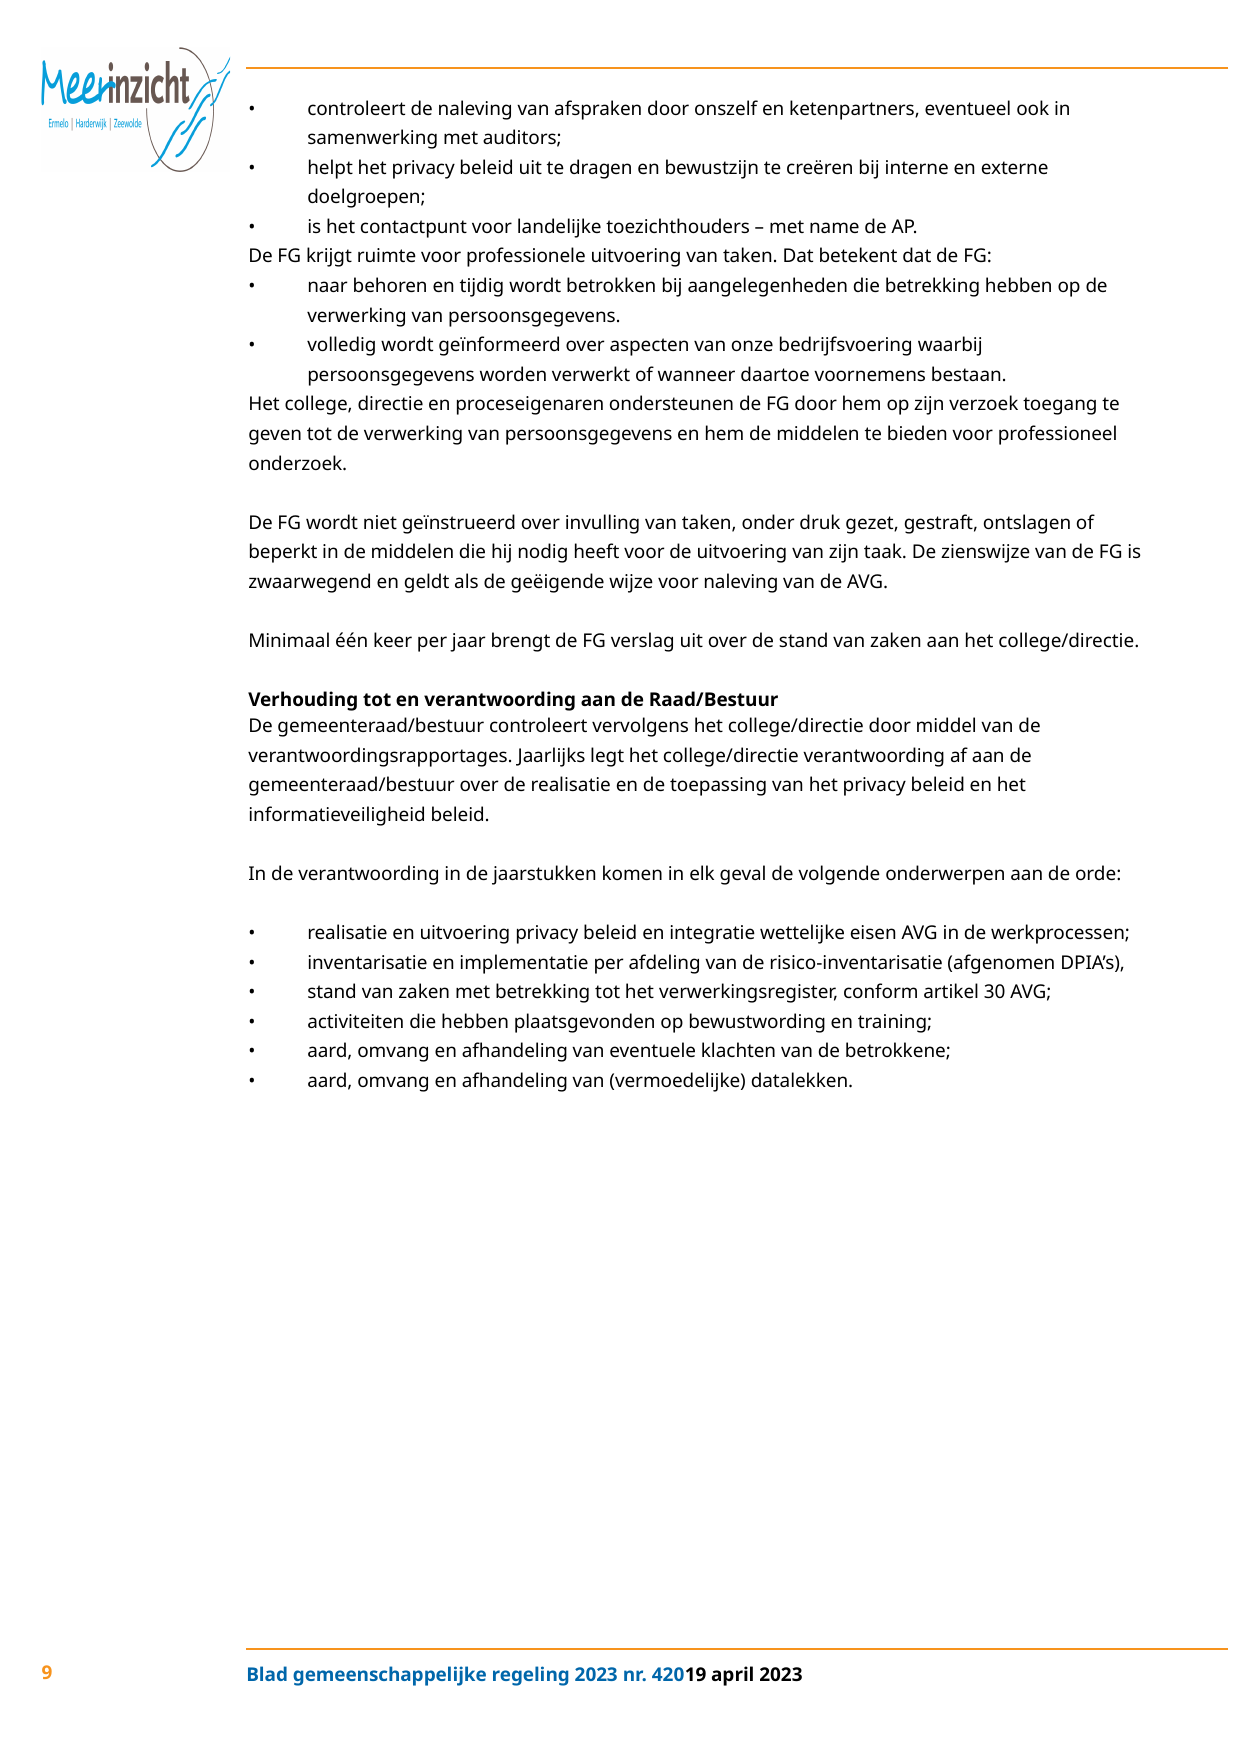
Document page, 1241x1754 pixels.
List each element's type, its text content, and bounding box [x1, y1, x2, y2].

list realisatie en uitvoering privacy beleid en integratie wettelijke eisen AVG in de werkprocessen; [248, 919, 1152, 945]
picture [41, 47, 231, 172]
text De gemeenteraad/bestuur controleert vervolgens het college/directie door middel van de verantwoordingsrapportages. Jaarlijks legt het college/directie verantwoording af aan de gemeenteraad/bestuur over de realisatie en de toepassing van het privacy beleid en het informatieveiligheid beleid. [248, 712, 1152, 827]
list controleert de naleving van afspraken door onszelf en ketenpartners, eventueel ook in samenwerking met auditors; [248, 95, 1152, 150]
list activiteiten die hebben plaatsgevonden op bewustwording en training; [248, 1008, 1152, 1034]
list aard, omvang en afhandeling van eventuele klachten van de betrokkene; [248, 1038, 1152, 1063]
text Het college, directie en proceseigenaren ondersteunen de FG door hem op zijn verzoek toegang te geven tot de verwerking van persoonsgegevens en hem de middelen te bieden voor professioneel onderzoek. [248, 391, 1152, 476]
list aard, omvang en afhandeling van (vermoedelijke) datalekken. [248, 1067, 1152, 1093]
list helpt het privacy beleid uit te dragen en bewustzijn te creëren bij interne en externe doelgroepen; [248, 154, 1152, 209]
list is het contactpunt voor landelijke toezichthouders – met name de AP. [248, 213, 1152, 239]
text Minimaal één keer per jaar brengt de FG verslag uit over de stand van zaken aan het college/directie. [248, 627, 1152, 653]
list naar behoren en tijdig wordt betrokken bij aangelegenheden die betrekking hebben op de verwerking van persoonsgegevens. [248, 272, 1152, 328]
list volledig wordt geïnformeerd over aspecten van onze bedrijfsvoering waarbij persoonsgegevens worden verwerkt of wanneer daartoe voornemens bestaan. [248, 331, 1152, 387]
text De FG wordt niet geïnstrueerd over invulling van taken, onder druk gezet, gestraft, ontslagen of beperkt in de middelen die hij nodig heeft voor de uitvoering van zijn taak. De zienswijze van de FG is zwaarwegend en geldt als de geëigende wijze voor naleving van de AVG. [248, 509, 1152, 594]
list stand van zaken met betrekking tot het verwerkingsregister, conform artikel 30 AVG; [248, 978, 1152, 1004]
list inventarisatie en implementatie per afdeling van de risico-inventarisatie (afgenomen DPIA’s), [248, 949, 1152, 974]
text Verhouding tot en verantwoording aan de Raad/Bestuur [248, 686, 1152, 712]
text De FG krijgt ruimte voor professionele uitvoering van taken. Dat betekent dat de FG: [248, 243, 1152, 268]
text In de verantwoording in de jaarstukken komen in elk geval de volgende onderwerpen aan de orde: [248, 860, 1152, 886]
